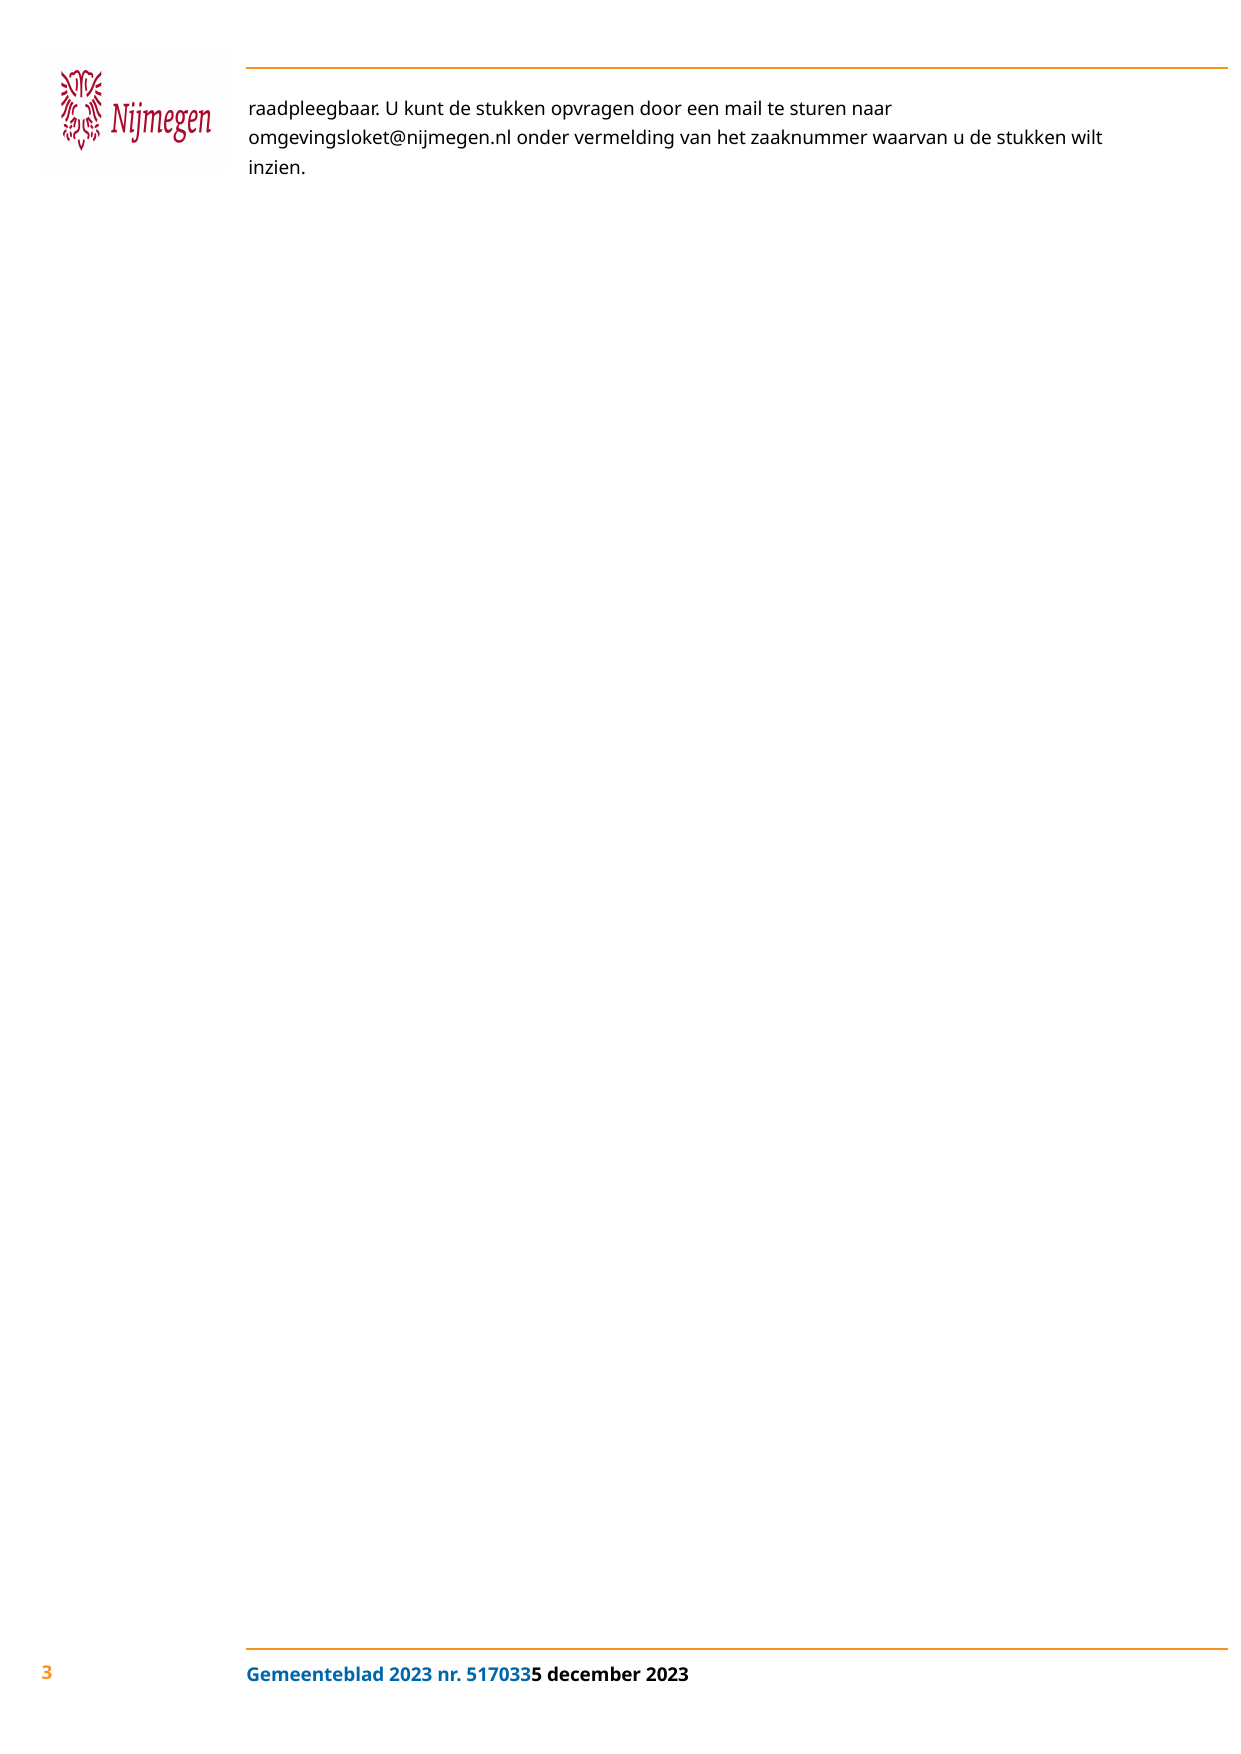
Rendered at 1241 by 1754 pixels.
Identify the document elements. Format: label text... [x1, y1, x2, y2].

picture [41, 47, 231, 172]
text raadpleegbaar. U kunt de stukken opvragen door een mail te sturen naar omgevingsloket@nijmegen.nl onder vermelding van het zaaknummer waarvan u de stukken wilt inzien. [248, 95, 1152, 180]
